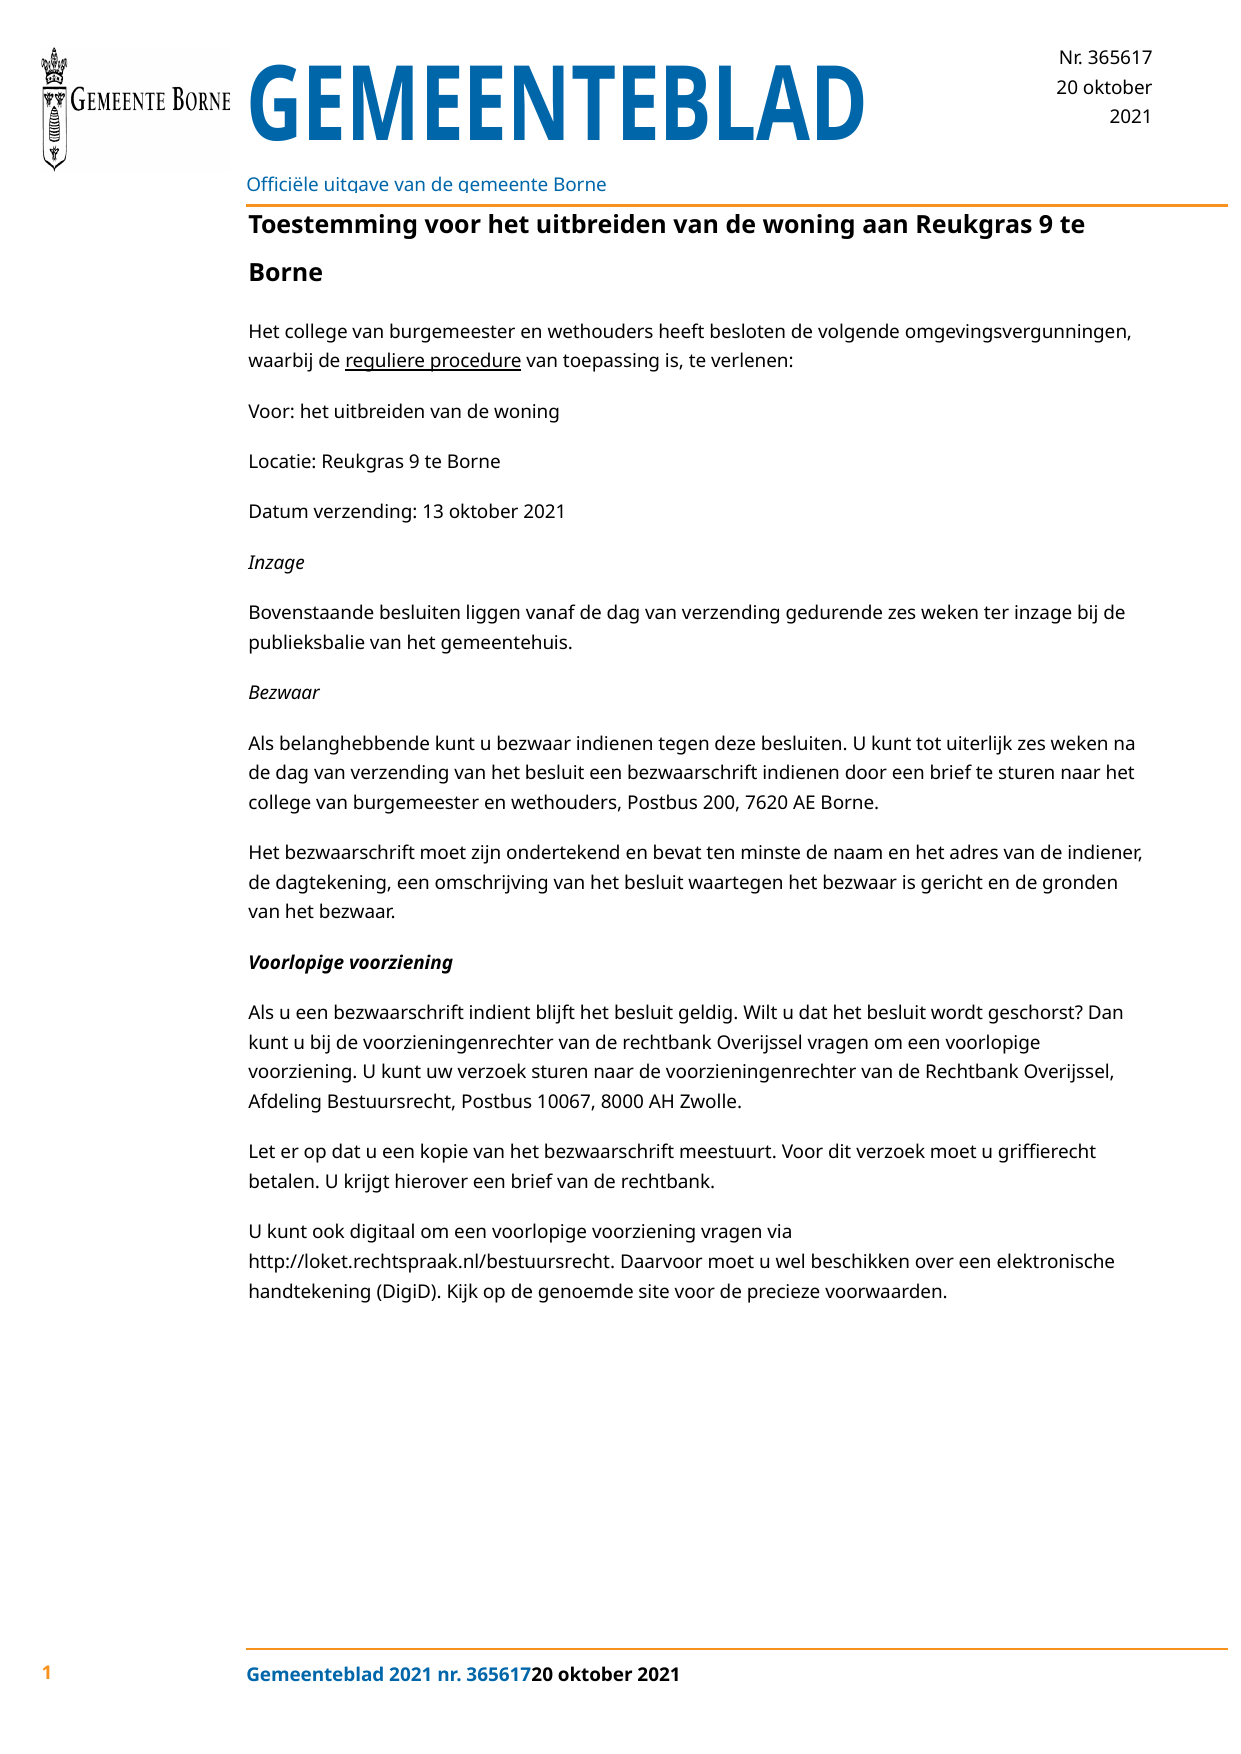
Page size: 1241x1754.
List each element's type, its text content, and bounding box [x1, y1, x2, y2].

text Als belanghebbende kunt u bezwaar indienen tegen deze besluiten. U kunt tot uiterlijk zes weken na de dag van verzending van het besluit een bezwaarschrift indienen door een brief te sturen naar het college van burgemeester en wethouders, Postbus 200, 7620 AE Borne. [248, 730, 1152, 815]
text U kunt ook digitaal om een voorlopige voorziening vragen via http://loket.rechtspraak.nl/bestuursrecht. Daarvoor moet u wel beschikken over een elektronische handtekening (DigiD). Kijk op de genoemde site voor de precieze voorwaarden. [248, 1219, 1152, 1304]
text Locatie: Reukgras 9 te Borne [248, 448, 1152, 474]
text Bezwaar [248, 679, 1152, 705]
picture [41, 47, 231, 172]
text Als u een bezwaarschrift indient blijft het besluit geldig. Wilt u dat het besluit wordt geschorst? Dan kunt u bij de voorzieningenrechter van de rechtbank Overijssel vragen om een voorlopige voorziening. U kunt uw verzoek sturen naar de voorzieningenrechter van de Rechtbank Overijssel, Afdeling Bestuursrecht, Postbus 10067, 8000 AH Zwolle. [248, 999, 1152, 1114]
text Bovenstaande besluiten liggen vanaf de dag van verzending gedurende zes weken ter inzage bij de publieksbalie van het gemeentehuis. [248, 599, 1152, 655]
text Voorlopige voorziening [248, 949, 1152, 975]
text Het college van burgemeester en wethouders heeft besloten de volgende omgevingsvergunningen, waarbij de reguliere procedure van toepassing is, te verlenen: [248, 318, 1152, 373]
text Let er op dat u een kopie van het bezwaarschrift meestuurt. Voor dit verzoek moet u griffierecht betalen. U krijgt hierover een brief van de rechtbank. [248, 1139, 1152, 1194]
text Het bezwaarschrift moet zijn ondertekend en bevat ten minste de naam en het adres van de indiener, de dagtekening, een omschrijving van het besluit waartegen het bezwaar is gericht en de gronden van het bezwaar. [248, 839, 1152, 924]
text Toestemming voor het uitbreiden van de woning aan Reukgras 9 te Borne [248, 207, 1152, 288]
text Datum verzending: 13 oktober 2021 [248, 499, 1152, 524]
text Voor: het uitbreiden van de woning [248, 398, 1152, 424]
text Inzage [248, 549, 1152, 575]
